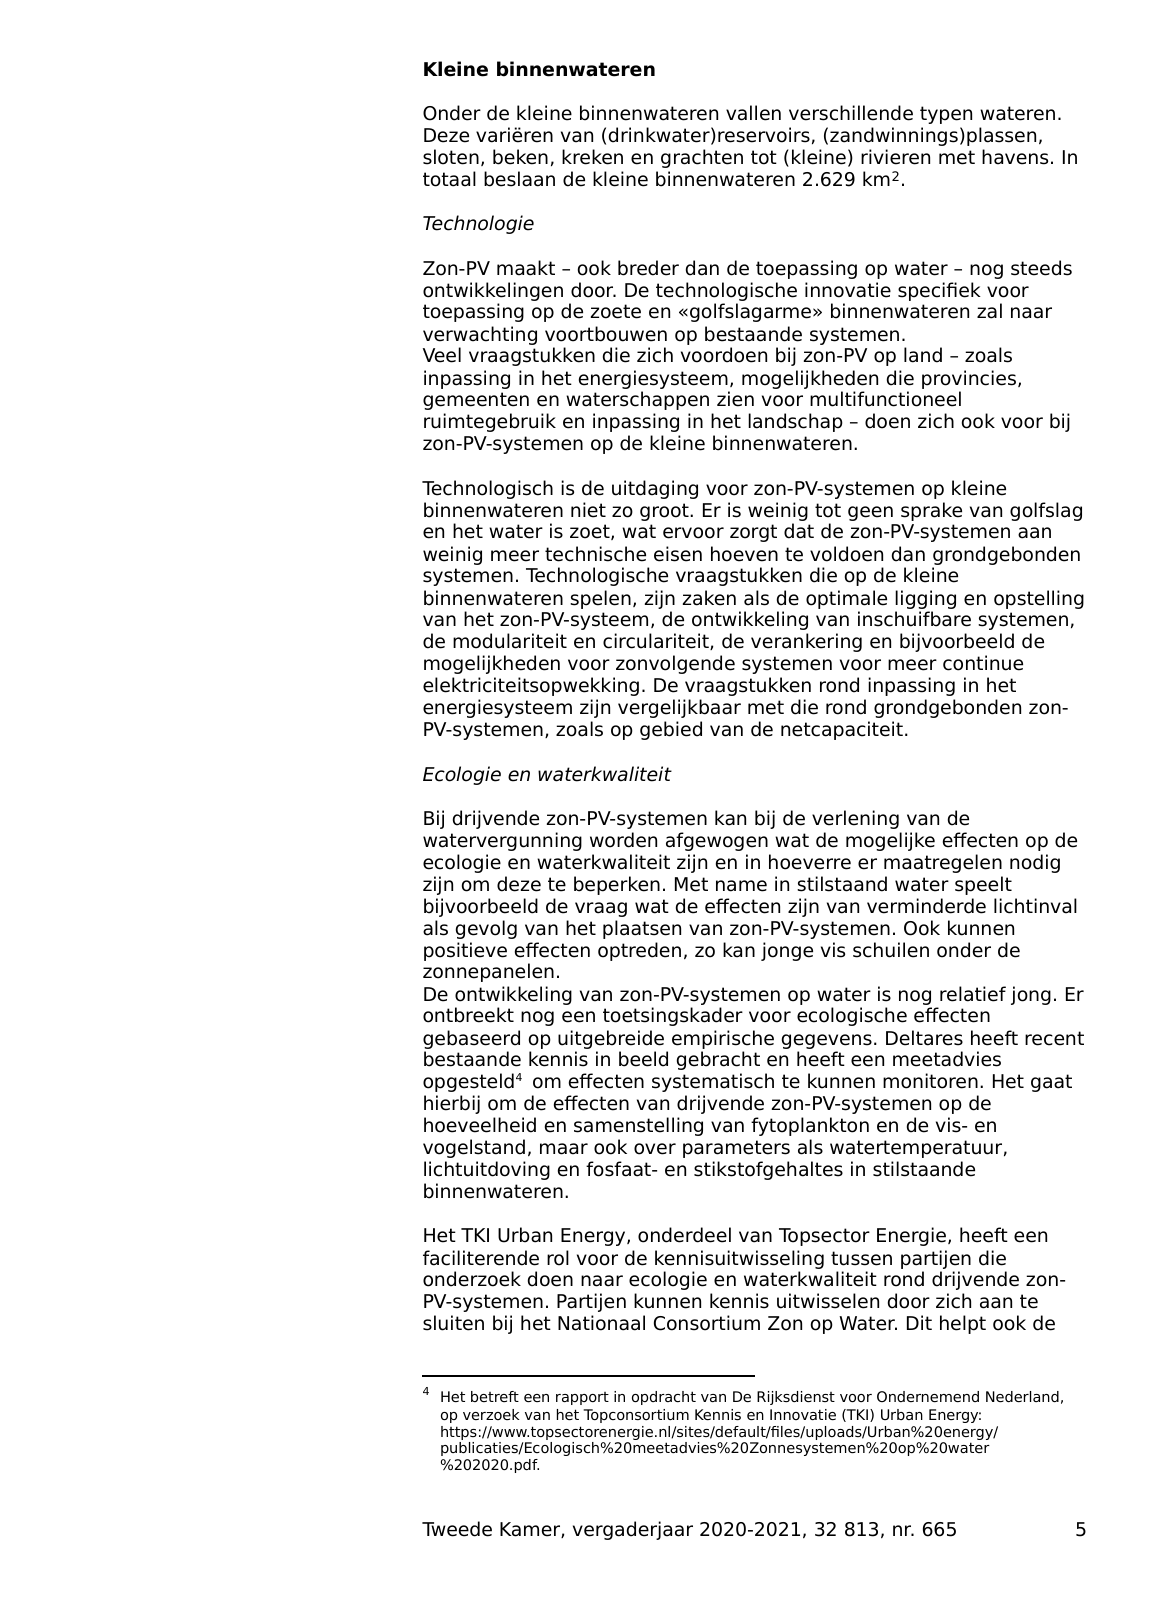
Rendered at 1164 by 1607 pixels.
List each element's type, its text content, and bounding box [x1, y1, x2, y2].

subtitle Technologie [422, 213, 1087, 235]
subtitle Kleine binnenwateren [422, 59, 1087, 81]
text Veel vraagstukken die zich voordoen bij zon-PV op land – zoals inpassing in het energiesysteem, mogelijkheden die provincies, gemeenten en waterschappen zien voor multifunctioneel ruimtegebruik en inpassing in het landschap – doen zich ook voor bij zon-PV-systemen op de kleine binnenwateren. [422, 345, 1087, 455]
text Onder de kleine binnenwateren vallen verschillende typen wateren. Deze variëren van (drinkwater)reservoirs, (zandwinnings)plassen, sloten, beken, kreken en grachten tot (kleine) rivieren met havens. In totaal beslaan de kleine binnenwateren 2.629 km2. [422, 103, 1087, 191]
text Technologisch is de uitdaging voor zon-PV-systemen op kleine binnenwateren niet zo groot. Er is weinig tot geen sprake van golfslag en het water is zoet, wat ervoor zorgt dat de zon-PV-systemen aan weinig meer technische eisen hoeven te voldoen dan grondgebonden systemen. Technologische vraagstukken die op de kleine binnenwateren spelen, zijn zaken als de optimale ligging en opstelling van het zon-PV-systeem, de ontwikkeling van inschuifbare systemen, de modulariteit en circulariteit, de verankering en bijvoorbeeld de mogelijkheden voor zonvolgende systemen voor meer continue elektriciteitsopwekking. De vraagstukken rond inpassing in het energiesysteem zijn vergelijkbaar met die rond grondgebonden zon-PV-systemen, zoals op gebied van de netcapaciteit. [422, 477, 1087, 741]
text Zon-PV maakt – ook breder dan de toepassing op water – nog steeds ontwikkelingen door. De technologische innovatie specifiek voor toepassing op de zoete en «golfslagarme» binnenwateren zal naar verwachting voortbouwen op bestaande systemen. [422, 257, 1087, 345]
text Het betreft een rapport in opdracht van De Rijksdienst voor Ondernemend Nederland, op verzoek van het Topconsortium Kennis en Innovatie (TKI) Urban Energy: https://www.topsectorenergie.nl/sites/default/files/uploads/Urban%20energy/publicaties/Ecologisch%20meetadvies%20Zonnesystemen%20op%20water%202020.pdf. [422, 1385, 1087, 1474]
subtitle Ecologie en waterkwaliteit [422, 763, 1087, 785]
text Bij drijvende zon-PV-systemen kan bij de verlening van de watervergunning worden afgewogen wat de mogelijke effecten op de ecologie en waterkwaliteit zijn en in hoeverre er maatregelen nodig zijn om deze te beperken. Met name in stilstaand water speelt bijvoorbeeld de vraag wat de effecten zijn van verminderde lichtinval als gevolg van het plaatsen van zon-PV-systemen. Ook kunnen positieve effecten optreden, zo kan jonge vis schuilen onder de zonnepanelen. [422, 808, 1087, 983]
text Het TKI Urban Energy, onderdeel van Topsector Energie, heeft een faciliterende rol voor de kennisuitwisseling tussen partijen die onderzoek doen naar ecologie en waterkwaliteit rond drijvende zon-PV-systemen. Partijen kunnen kennis uitwisselen door zich aan te sluiten bij het Nationaal Consortium Zon op Water. Dit helpt ook de [422, 1225, 1087, 1335]
text De ontwikkeling van zon-PV-systemen op water is nog relatief jong. Er ontbreekt nog een toetsingskader voor ecologische effecten gebaseerd op uitgebreide empirische gegevens. Deltares heeft recent bestaande kennis in beeld gebracht en heeft een meetadvies opgesteld om effecten systematisch te kunnen monitoren. Het gaat hierbij om de effecten van drijvende zon-PV-systemen op de hoeveelheid en samenstelling van fytoplankton en de vis- en vogelstand, maar ook over parameters als watertemperatuur, lichtuitdoving en fosfaat- en stikstofgehaltes in stilstaande binnenwateren. [422, 983, 1087, 1203]
